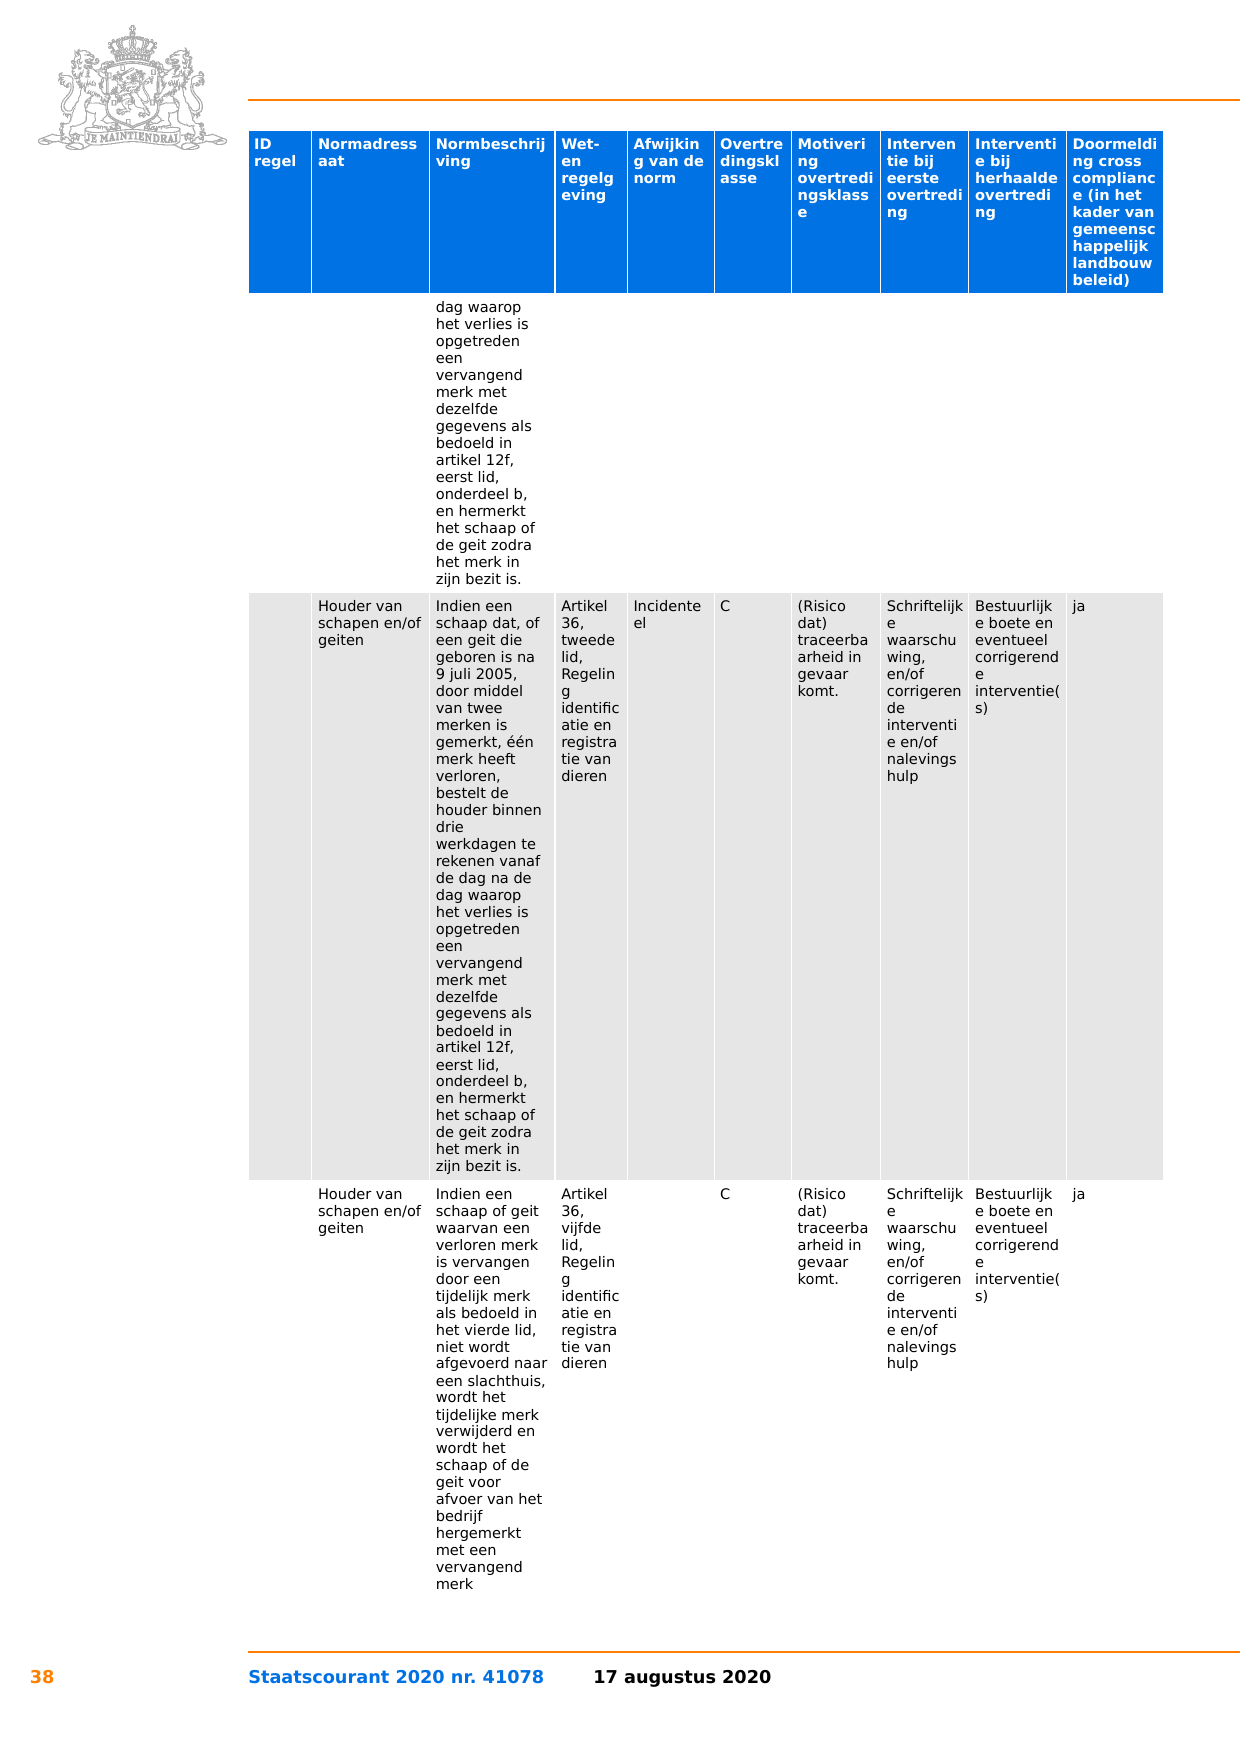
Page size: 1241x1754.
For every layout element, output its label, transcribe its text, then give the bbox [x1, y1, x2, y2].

table_cell dag waarop het verlies is opgetreden een vervangend merk met dezelfde gegevens als bedoeld in artikel 12f, eerst lid, onderdeel b, en hermerkt het schaap of de geit zodra het merk in zijn bezit is. [430, 294, 554, 592]
table_cell C [715, 593, 791, 1180]
table_header ID regel [249, 131, 311, 293]
table_cell C [715, 1181, 791, 1598]
table_cell [1067, 294, 1163, 592]
table_cell [715, 294, 791, 592]
picture [38, 25, 227, 150]
table_cell Indien een schaap dat, of een geit die geboren is na 9 juli 2005, door middel van twee merken is gemerkt, één merk heeft verloren, bestelt de houder binnen drie werkdagen te rekenen vanaf de dag na de dag waarop het verlies is opgetreden een vervangend merk met dezelfde gegevens als bedoeld in artikel 12f, eerst lid, onderdeel b, en hermerkt het schaap of de geit zodra het merk in zijn bezit is. [430, 593, 554, 1180]
table_cell Indien een schaap of geit waarvan een verloren merk is vervangen door een tijdelijk merk als bedoeld in het vierde lid, niet wordt afgevoerd naar een slachthuis, wordt het tijdelijke merk verwijderd en wordt het schaap of de geit voor afvoer van het bedrijf hergemerkt met een vervangend merk [430, 1181, 554, 1598]
table_cell Bestuurlijke boete en eventueel corrigerende interventie(s) [969, 593, 1066, 1180]
table_cell [969, 294, 1066, 592]
table_header Normbeschrijving [430, 131, 554, 293]
table_cell [881, 294, 968, 592]
table_cell (Risico dat) traceerbaarheid in gevaar komt. [792, 1181, 880, 1598]
table_header Overtredingsklasse [715, 131, 791, 293]
table_header Normadressaat [312, 131, 429, 293]
table_cell [312, 294, 429, 592]
table_cell ja [1067, 593, 1163, 1180]
table_header Afwijking van de norm [628, 131, 714, 293]
table_cell [249, 593, 311, 1180]
table_cell [628, 294, 714, 592]
table_cell Artikel 36, vijfde lid, Regeling identificatie en registratie van dieren [556, 1181, 627, 1598]
table_cell [628, 1181, 714, 1598]
table_cell [249, 1181, 311, 1598]
table_header Doormelding cross compliance (in het kader van gemeenschappelijk landbouwbeleid) [1067, 131, 1163, 293]
table_cell Houder van schapen en/of geiten [312, 1181, 429, 1598]
table_header Wet- en regelgeving [556, 131, 627, 293]
table_cell [792, 294, 880, 592]
table_cell [556, 294, 627, 592]
table_cell Houder van schapen en/of geiten [312, 593, 429, 1180]
table_cell (Risico dat) traceerbaarheid in gevaar komt. [792, 593, 880, 1180]
table_header Interventie bij eerste overtreding [881, 131, 968, 293]
table_header Interventie bij herhaalde overtreding [969, 131, 1066, 293]
table_cell Artikel 36, tweede lid, Regeling identificatie en registratie van dieren [556, 593, 627, 1180]
table_header Motivering overtredingsklasse [792, 131, 880, 293]
table_cell Bestuurlijke boete en eventueel corrigerende interventie(s) [969, 1181, 1066, 1598]
table_cell Incidenteel [628, 593, 714, 1180]
table_cell [249, 294, 311, 592]
table_cell ja [1067, 1181, 1163, 1598]
table_cell Schriftelijke waarschuwing, en/of corrigerende interventie en/of nalevingshulp [881, 1181, 968, 1598]
table_cell Schriftelijke waarschuwing, en/of corrigerende interventie en/of nalevingshulp [881, 593, 968, 1180]
